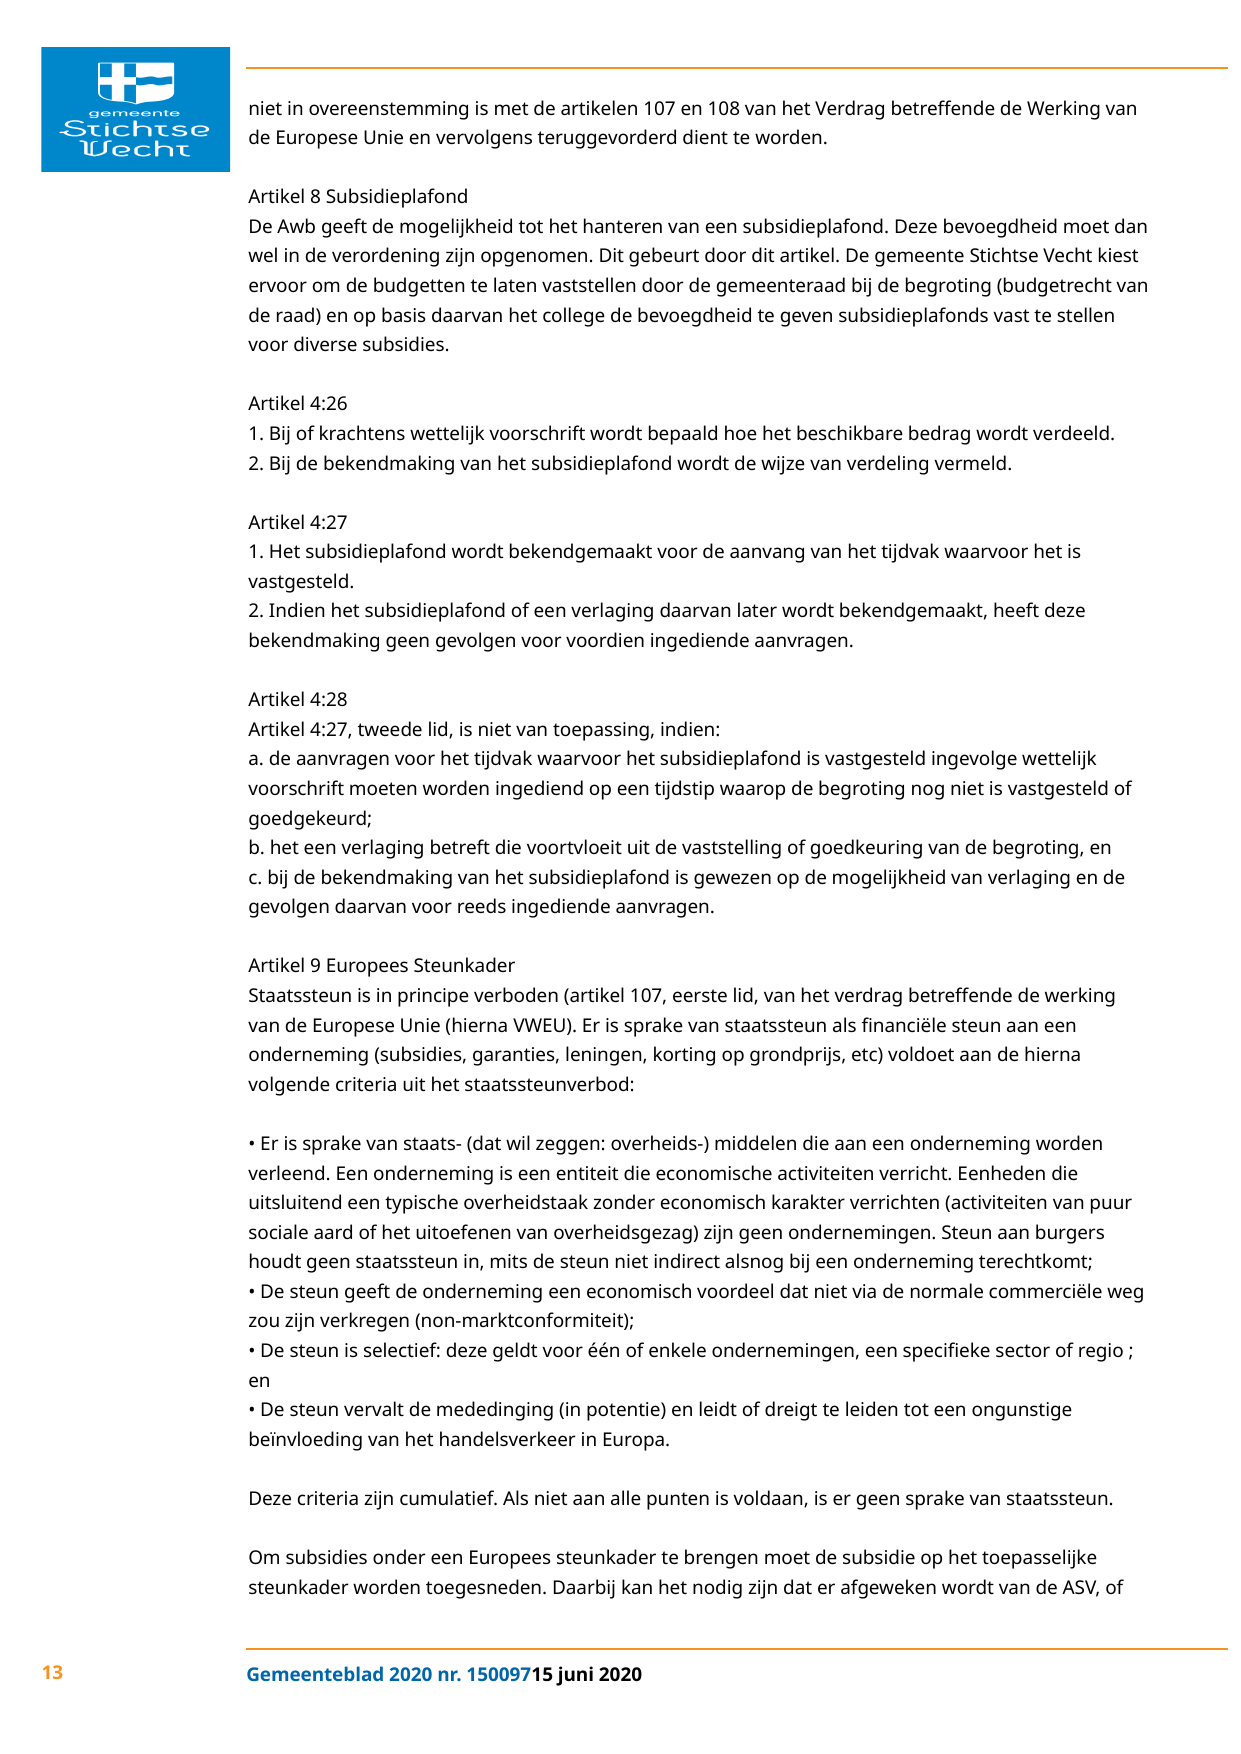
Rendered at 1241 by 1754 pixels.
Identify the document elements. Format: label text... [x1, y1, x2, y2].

text Artikel 4:27, tweede lid, is niet van toepassing, indien: [248, 716, 1152, 742]
text Artikel 4:28 [248, 686, 1152, 712]
text Artikel 9 Europees Steunkader [248, 953, 1152, 978]
text Staatssteun is in principe verboden (artikel 107, eerste lid, van het verdrag betreffende de werking van de Europese Unie (hierna VWEU). Er is sprake van staatssteun als financiële steun aan een onderneming (subsidies, garanties, leningen, korting op grondprijs, etc) voldoet aan de hierna volgende criteria uit het staatssteunverbod: [248, 982, 1152, 1097]
text • De steun is selectief: deze geldt voor één of enkele ondernemingen, een specifieke sector of regio ; en [248, 1337, 1152, 1393]
text 1. Bij of krachtens wettelijk voorschrift wordt bepaald hoe het beschikbare bedrag wordt verdeeld. [248, 420, 1152, 446]
text • De steun geeft de onderneming een economisch voordeel dat niet via de normale commerciële weg zou zijn verkregen (non-marktconformiteit); [248, 1278, 1152, 1333]
text niet in overeenstemming is met de artikelen 107 en 108 van het Verdrag betreffende de Werking van de Europese Unie en vervolgens teruggevorderd dient te worden. [248, 95, 1152, 150]
picture [99, 63, 135, 101]
text 1. Het subsidieplafond wordt bekendgemaakt voor de aanvang van het tijdvak waarvoor het is vastgesteld. [248, 538, 1152, 594]
text b. het een verlaging betreft die voortvloeit uit de vaststelling of goedkeuring van de begroting, en [248, 834, 1152, 860]
text a. de aanvragen voor het tijdvak waarvoor het subsidieplafond is vastgesteld ingevolge wettelijk voorschrift moeten worden ingediend op een tijdstip waarop de begroting nog niet is vastgesteld of goedgekeurd; [248, 746, 1152, 831]
text Artikel 4:26 [248, 391, 1152, 416]
text Artikel 8 Subsidieplafond [248, 183, 1152, 209]
text Artikel 4:27 [248, 509, 1152, 535]
text Deze criteria zijn cumulatief. Als niet aan alle punten is voldaan, is er geen sprake van staatssteun. [248, 1485, 1152, 1511]
text 2. Bij de bekendmaking van het subsidieplafond wordt de wijze van verdeling vermeld. [248, 450, 1152, 476]
text De Awb geeft de mogelijkheid tot het hanteren van een subsidieplafond. Deze bevoegdheid moet dan wel in de verordening zijn opgenomen. Dit gebeurt door dit artikel. De gemeente Stichtse Vecht kiest ervoor om de budgetten te laten vaststellen door de gemeenteraad bij de begroting (budgetrecht van de raad) en op basis daarvan het college de bevoegdheid te geven subsidieplafonds vast te stellen voor diverse subsidies. [248, 213, 1152, 357]
text • Er is sprake van staats- (dat wil zeggen: overheids-) middelen die aan een onderneming worden verleend. Een onderneming is een entiteit die economische activiteiten verricht. Eenheden die uitsluitend een typische overheidstaak zonder economisch karakter verrichten (activiteiten van puur sociale aard of het uitoefenen van overheidsgezag) zijn geen ondernemingen. Steun aan burgers houdt geen staatssteun in, mits de steun niet indirect alsnog bij een onderneming terechtkomt; [248, 1130, 1152, 1274]
text Om subsidies onder een Europees steunkader te brengen moet de subsidie op het toepasselijke steunkader worden toegesneden. Daarbij kan het nodig zijn dat er afgeweken wordt van de ASV, of [248, 1544, 1152, 1600]
text • De steun vervalt de mededinging (in potentie) en leidt of dreigt te leiden tot een ongunstige beïnvloeding van het handelsverkeer in Europa. [248, 1396, 1152, 1452]
text 2. Indien het subsidieplafond of een verlaging daarvan later wordt bekendgemaakt, heeft deze bekendmaking geen gevolgen voor voordien ingediende aanvragen. [248, 598, 1152, 653]
text c. bij de bekendmaking van het subsidieplafond is gewezen op de mogelijkheid van verlaging en de gevolgen daarvan voor reeds ingediende aanvragen. [248, 864, 1152, 919]
picture [137, 63, 174, 103]
